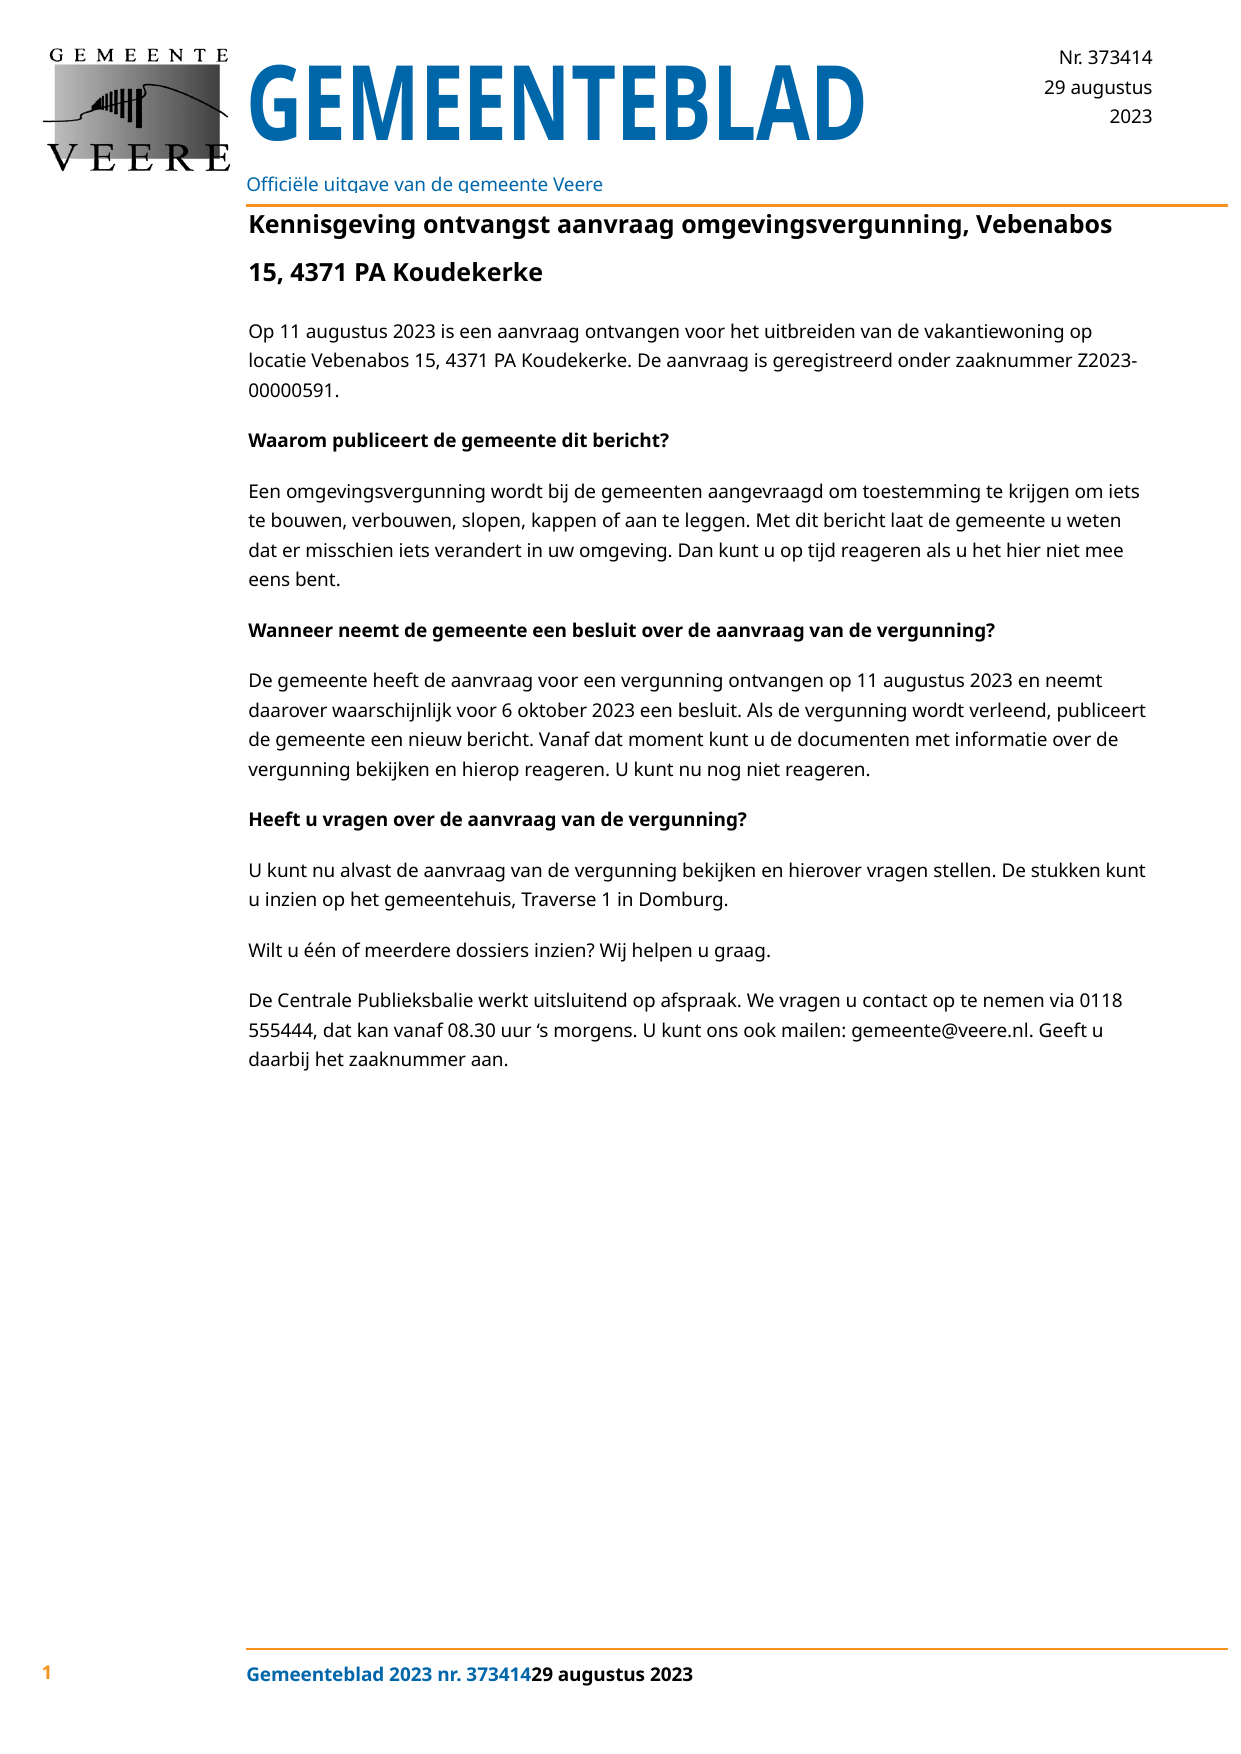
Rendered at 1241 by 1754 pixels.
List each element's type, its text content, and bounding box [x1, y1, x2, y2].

text Op 11 augustus 2023 is een aanvraag ontvangen voor het uitbreiden van de vakantiewoning op locatie Vebenabos 15, 4371 PA Koudekerke. De aanvraag is geregistreerd onder zaaknummer Z2023-00000591. [248, 318, 1152, 403]
picture [41, 47, 231, 172]
text U kunt nu alvast de aanvraag van de vergunning bekijken en hierover vragen stellen. De stukken kunt u inzien op het gemeentehuis, Traverse 1 in Domburg. [248, 857, 1152, 912]
text Wilt u één of meerdere dossiers inzien? Wij helpen u graag. [248, 937, 1152, 963]
text Een omgevingsvergunning wordt bij de gemeenten aangevraagd om toestemming te krijgen om iets te bouwen, verbouwen, slopen, kappen of aan te leggen. Met dit bericht laat de gemeente u weten dat er misschien iets verandert in uw omgeving. Dan kunt u op tijd reageren als u het hier niet mee eens bent. [248, 478, 1152, 592]
text Waarom publiceert de gemeente dit bericht? [248, 427, 1152, 453]
text Wanneer neemt de gemeente een besluit over de aanvraag van de vergunning? [248, 617, 1152, 643]
text De gemeente heeft de aanvraag voor een vergunning ontvangen op 11 augustus 2023 en neemt daarover waarschijnlijk voor 6 oktober 2023 een besluit. Als de vergunning wordt verleend, publiceert de gemeente een nieuw bericht. Vanaf dat moment kunt u de documenten met informatie over de vergunning bekijken en hierop reageren. U kunt nu nog niet reageren. [248, 667, 1152, 782]
text De Centrale Publieksbalie werkt uitsluitend op afspraak. We vragen u contact op te nemen via 0118 555444, dat kan vanaf 08.30 uur ‘s morgens. U kunt ons ook mailen: gemeente@veere.nl. Geeft u daarbij het zaaknummer aan. [248, 987, 1152, 1072]
text Kennisgeving ontvangst aanvraag omgevingsvergunning, Vebenabos 15, 4371 PA Koudekerke [248, 207, 1152, 288]
text Heeft u vragen over de aanvraag van de vergunning? [248, 807, 1152, 832]
